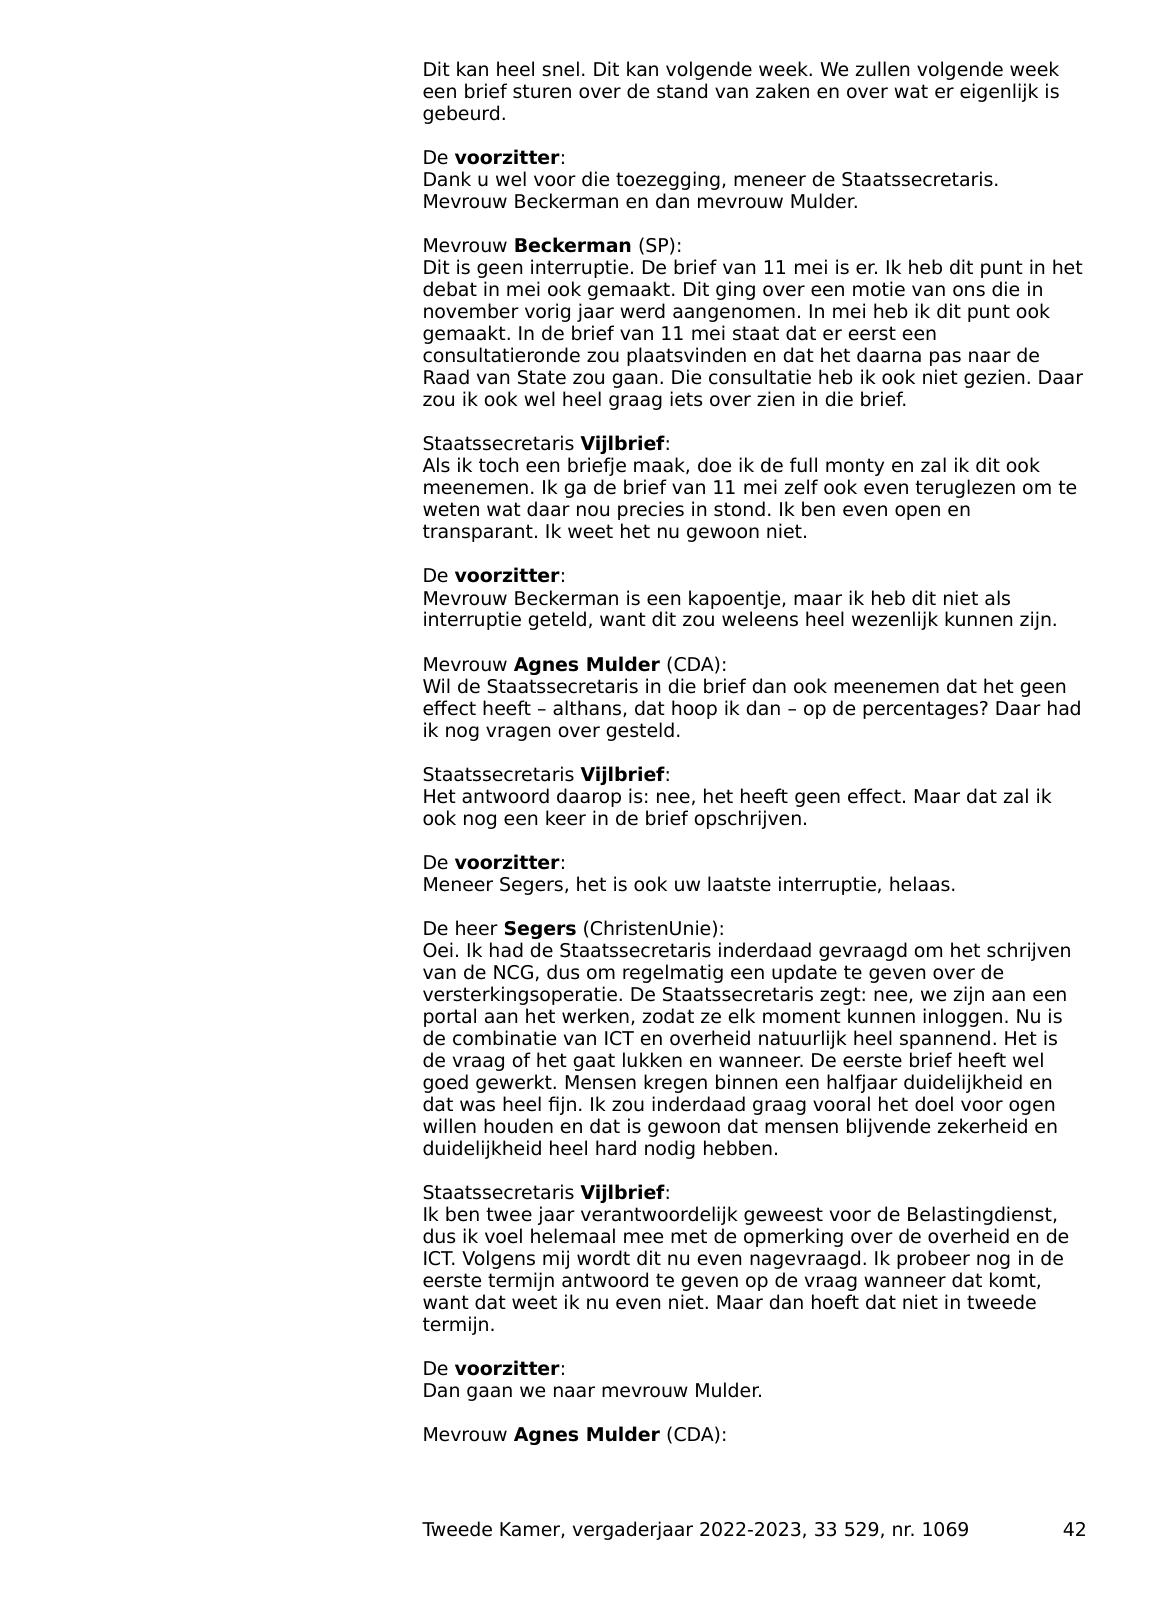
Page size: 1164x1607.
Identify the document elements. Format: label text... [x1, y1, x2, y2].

text Het antwoord daarop is: nee, het heeft geen effect. Maar dat zal ik ook nog een keer in de brief opschrijven. [422, 786, 1087, 829]
text Meneer Segers, het is ook uw laatste interruptie, helaas. [422, 874, 1087, 896]
text Als ik toch een briefje maak, doe ik de full monty en zal ik dit ook meenemen. Ik ga de brief van 11 mei zelf ook even teruglezen om te weten wat daar nou precies in stond. Ik ben even open en transparant. Ik weet het nu gewoon niet. [422, 455, 1087, 543]
text Staatssecretaris Vijlbrief: [422, 1182, 1087, 1204]
text Mevrouw Beckerman is een kapoentje, maar ik heb dit niet als interruptie geteld, want dit zou weleens heel wezenlijk kunnen zijn. [422, 587, 1087, 631]
text Wil de Staatssecretaris in die brief dan ook meenemen dat het geen effect heeft – althans, dat hoop ik dan – op de percentages? Daar had ik nog vragen over gesteld. [422, 676, 1087, 741]
text Mevrouw Agnes Mulder (CDA): [422, 1424, 1087, 1446]
text Dan gaan we naar mevrouw Mulder. [422, 1380, 1087, 1402]
text Dit kan heel snel. Dit kan volgende week. We zullen volgende week een brief sturen over de stand van zaken en over wat er eigenlijk is gebeurd. [422, 59, 1087, 125]
text De voorzitter: [422, 565, 1087, 587]
text De heer Segers (ChristenUnie): [422, 918, 1087, 940]
text De voorzitter: [422, 1358, 1087, 1380]
text Mevrouw Beckerman (SP): [422, 235, 1087, 257]
text Ik ben twee jaar verantwoordelijk geweest voor de Belastingdienst, dus ik voel helemaal mee met de opmerking over de overheid en de ICT. Volgens mij wordt dit nu even nagevraagd. Ik probeer nog in de eerste termijn antwoord te geven op de vraag wanneer dat komt, want dat weet ik nu even niet. Maar dan hoeft dat niet in tweede termijn. [422, 1204, 1087, 1336]
text Dank u wel voor die toezegging, meneer de Staatssecretaris. Mevrouw Beckerman en dan mevrouw Mulder. [422, 169, 1087, 213]
text Dit is geen interruptie. De brief van 11 mei is er. Ik heb dit punt in het debat in mei ook gemaakt. Dit ging over een motie van ons die in november vorig jaar werd aangenomen. In mei heb ik dit punt ook gemaakt. In de brief van 11 mei staat dat er eerst een consultatieronde zou plaatsvinden en dat het daarna pas naar de Raad van State zou gaan. Die consultatie heb ik ook niet gezien. Daar zou ik ook wel heel graag iets over zien in die brief. [422, 257, 1087, 411]
text Mevrouw Agnes Mulder (CDA): [422, 653, 1087, 676]
text Staatssecretaris Vijlbrief: [422, 433, 1087, 455]
text De voorzitter: [422, 852, 1087, 874]
text Oei. Ik had de Staatssecretaris inderdaad gevraagd om het schrijven van de NCG, dus om regelmatig een update te geven over de versterkingsoperatie. De Staatssecretaris zegt: nee, we zijn aan een portal aan het werken, zodat ze elk moment kunnen inloggen. Nu is de combinatie van ICT en overheid natuurlijk heel spannend. Het is de vraag of het gaat lukken en wanneer. De eerste brief heeft wel goed gewerkt. Mensen kregen binnen een halfjaar duidelijkheid en dat was heel fijn. Ik zou inderdaad graag vooral het doel voor ogen willen houden en dat is gewoon dat mensen blijvende zekerheid en duidelijkheid heel hard nodig hebben. [422, 940, 1087, 1160]
text De voorzitter: [422, 147, 1087, 169]
text Staatssecretaris Vijlbrief: [422, 764, 1087, 786]
